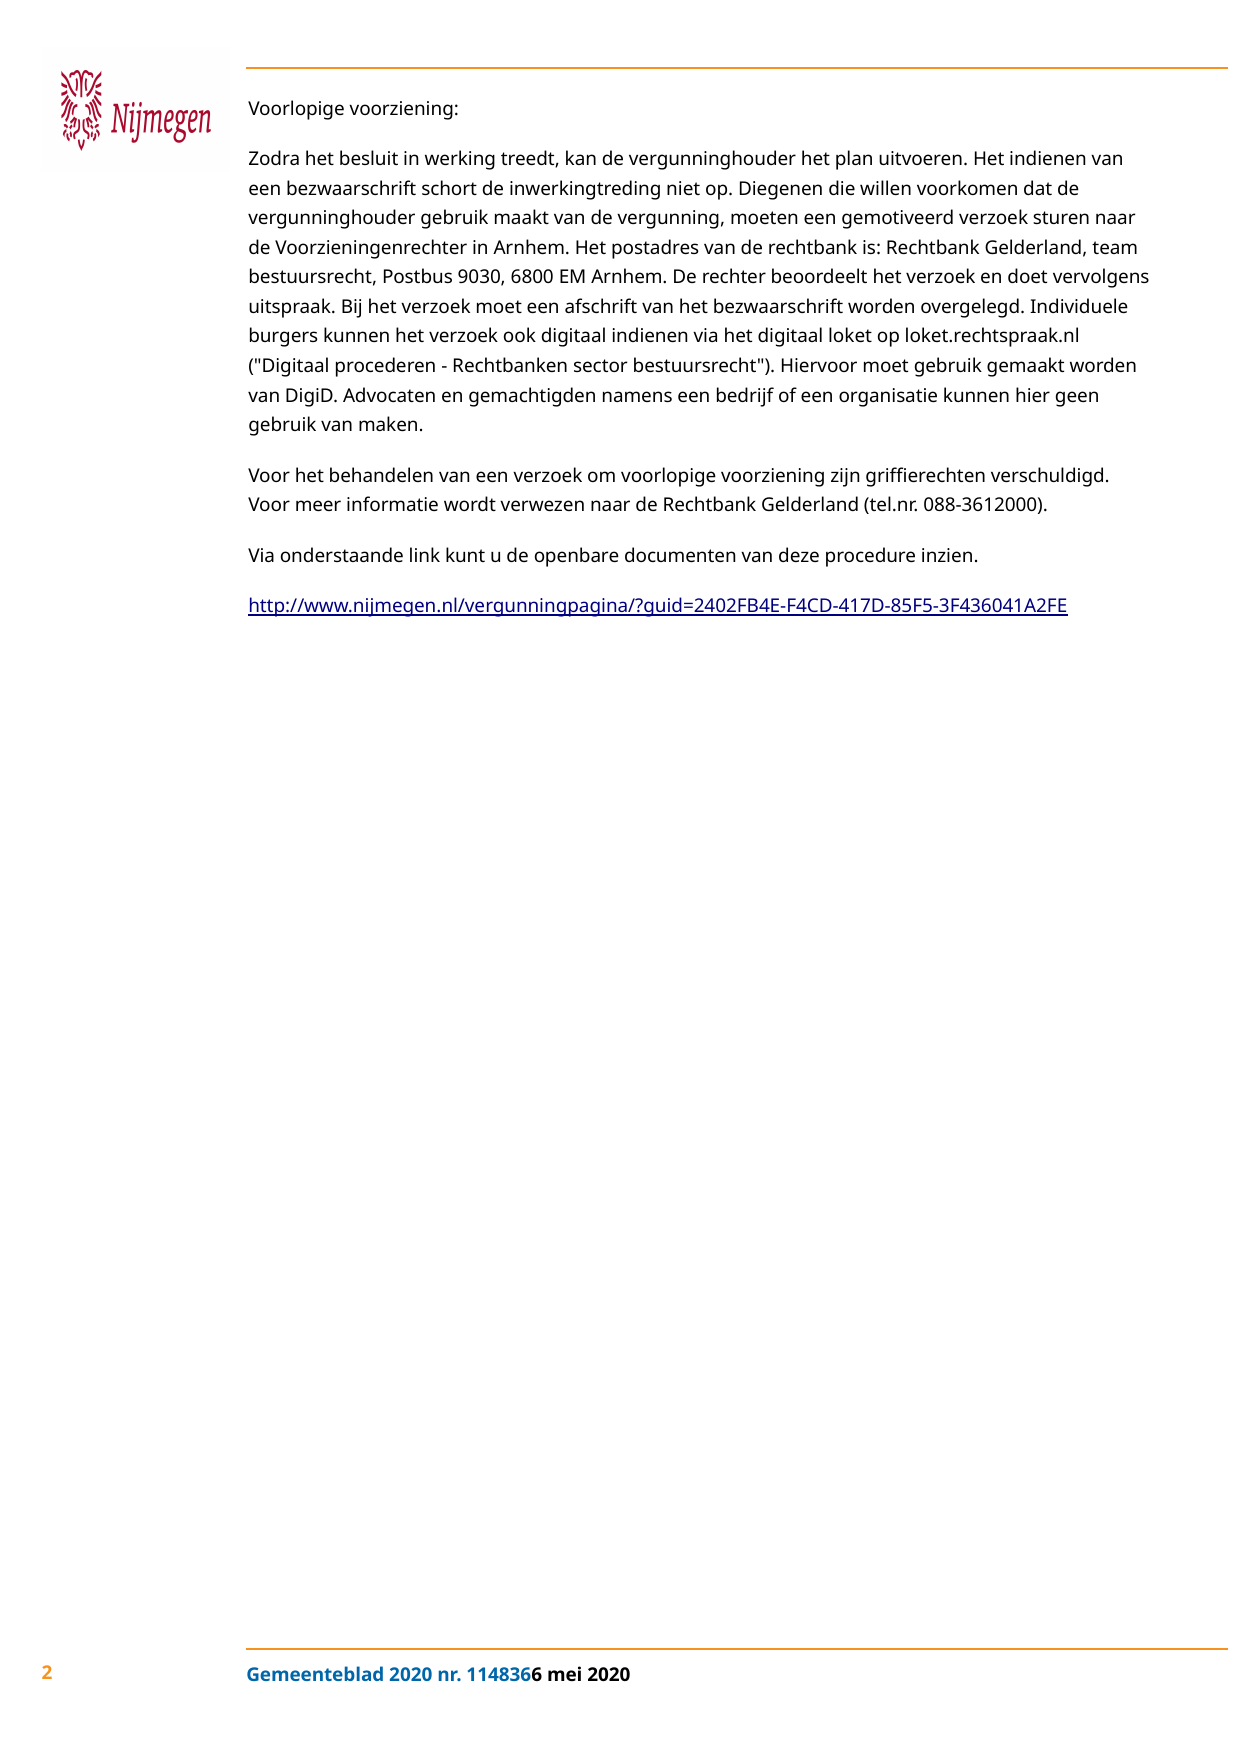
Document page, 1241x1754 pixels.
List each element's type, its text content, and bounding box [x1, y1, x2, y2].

text Zodra het besluit in werking treedt, kan de vergunninghouder het plan uitvoeren. Het indienen van een bezwaarschrift schort de inwerkingtreding niet op. Diegenen die willen voorkomen dat de vergunninghouder gebruik maakt van de vergunning, moeten een gemotiveerd verzoek sturen naar de Voorzieningenrechter in Arnhem. Het postadres van de rechtbank is: Rechtbank Gelderland, team bestuursrecht, Postbus 9030, 6800 EM Arnhem. De rechter beoordeelt het verzoek en doet vervolgens uitspraak. Bij het verzoek moet een afschrift van het bezwaarschrift worden overgelegd. Individuele burgers kunnen het verzoek ook digitaal indienen via het digitaal loket op loket.rechtspraak.nl ("Digitaal procederen - Rechtbanken sector bestuursrecht"). Hiervoor moet gebruik gemaakt worden van DigiD. Advocaten en gemachtigden namens een bedrijf of een organisatie kunnen hier geen gebruik van maken. [248, 145, 1152, 437]
text Voorlopige voorziening: [248, 95, 1152, 121]
text Voor het behandelen van een verzoek om voorlopige voorziening zijn griffierechten verschuldigd. Voor meer informatie wordt verwezen naar de Rechtbank Gelderland (tel.nr. 088-3612000). [248, 462, 1152, 517]
text Via onderstaande link kunt u de openbare documenten van deze procedure inzien. [248, 542, 1152, 568]
picture [41, 47, 231, 172]
text http://www.nijmegen.nl/vergunningpagina/?guid=2402FB4E-F4CD-417D-85F5-3F436041A2FE [248, 592, 1152, 618]
